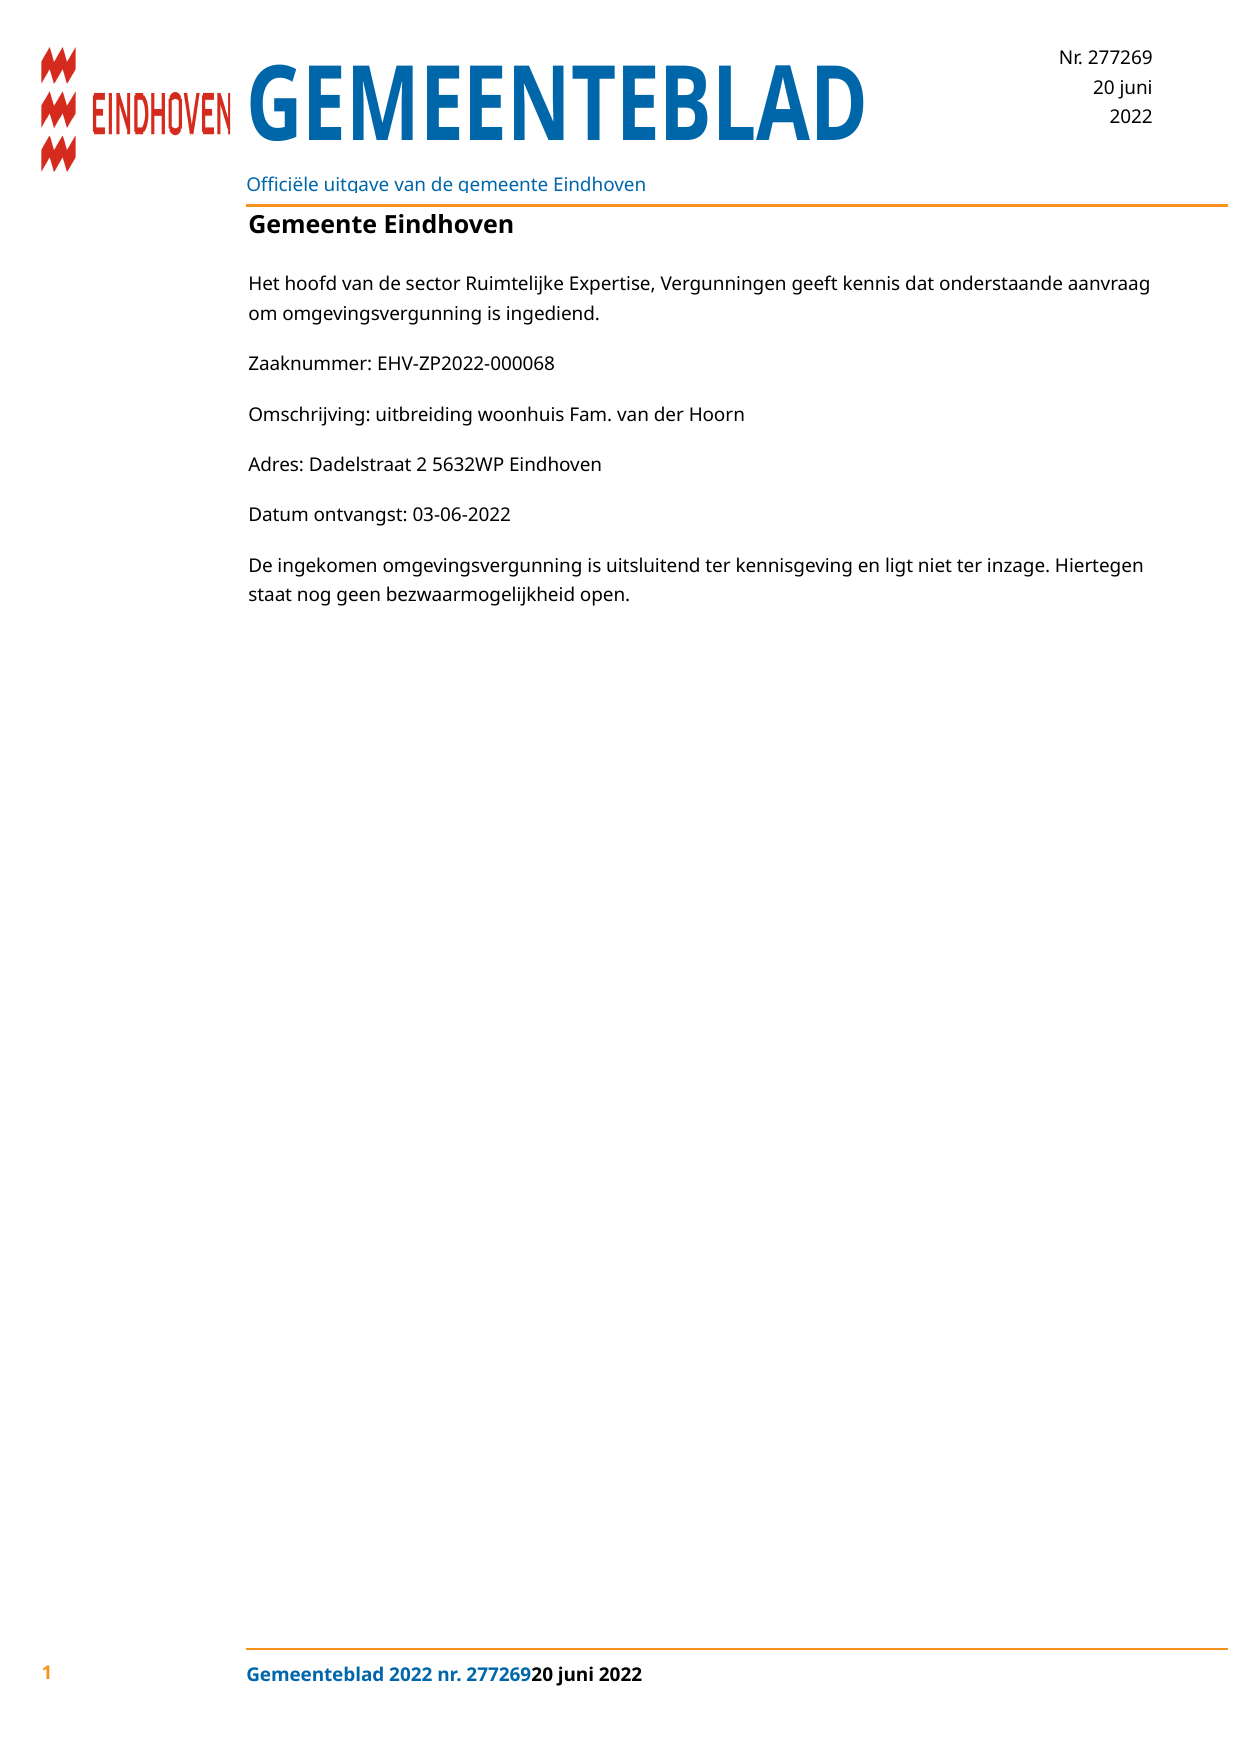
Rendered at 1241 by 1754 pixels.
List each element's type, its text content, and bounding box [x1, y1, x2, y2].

text Omschrijving: uitbreiding woonhuis Fam. van der Hoorn [248, 401, 1152, 426]
text De ingekomen omgevingsvergunning is uitsluitend ter kennisgeving en ligt niet ter inzage. Hiertegen staat nog geen bezwaarmogelijkheid open. [248, 552, 1152, 607]
text Datum ontvangst: 03-06-2022 [248, 502, 1152, 527]
text Gemeente Eindhoven [248, 207, 1152, 241]
picture [41, 47, 231, 172]
text Het hoofd van de sector Ruimtelijke Expertise, Vergunningen geeft kennis dat onderstaande aanvraag om omgevingsvergunning is ingediend. [248, 270, 1152, 326]
text Adres: Dadelstraat 2 5632WP Eindhoven [248, 451, 1152, 477]
text Zaaknummer: EHV-ZP2022-000068 [248, 350, 1152, 376]
